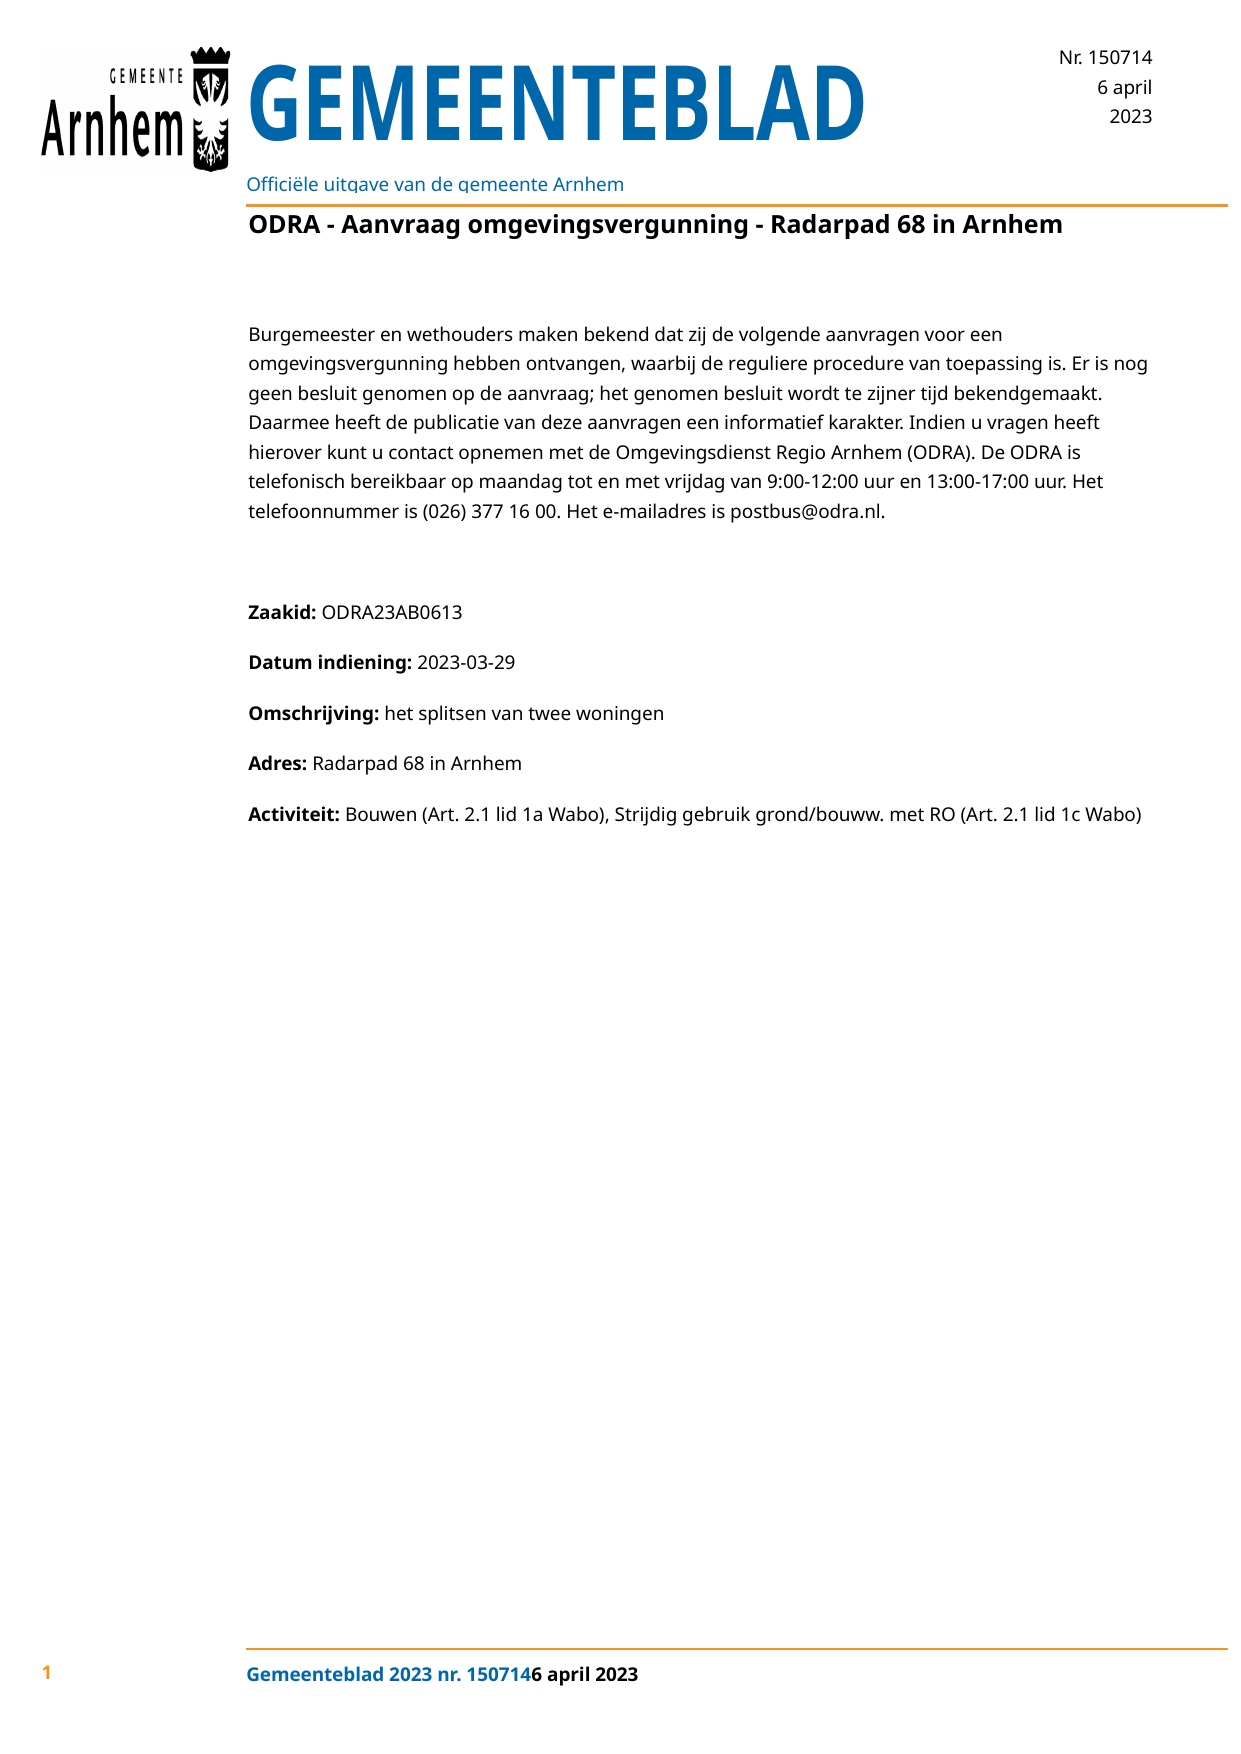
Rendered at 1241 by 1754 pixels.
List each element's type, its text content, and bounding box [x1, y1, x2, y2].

text ODRA - Aanvraag omgevingsvergunning - Radarpad 68 in Arnhem [248, 207, 1152, 241]
text Burgemeester en wethouders maken bekend dat zij de volgende aanvragen voor een omgevingsvergunning hebben ontvangen, waarbij de reguliere procedure van toepassing is. Er is nog geen besluit genomen op de aanvraag; het genomen besluit wordt te zijner tijd bekendgemaakt. Daarmee heeft de publicatie van deze aanvragen een informatief karakter. Indien u vragen heeft hierover kunt u contact opnemen met de Omgevingsdienst Regio Arnhem (ODRA). De ODRA is telefonisch bereikbaar op maandag tot en met vrijdag van 9:00-12:00 uur en 13:00-17:00 uur. Het telefoonnummer is (026) 377 16 00. Het e-mailadres is postbus@odra.nl. [248, 321, 1152, 524]
text Adres: Radarpad 68 in Arnhem [248, 750, 1152, 776]
picture [41, 47, 231, 172]
text Zaakid: ODRA23AB0613 [248, 599, 1152, 625]
text Omschrijving: het splitsen van twee woningen [248, 700, 1152, 726]
text Activiteit: Bouwen (Art. 2.1 lid 1a Wabo), Strijdig gebruik grond/bouww. met RO (Art. 2.1 lid 1c Wabo) [248, 801, 1152, 826]
text Datum indiening: 2023-03-29 [248, 649, 1152, 675]
